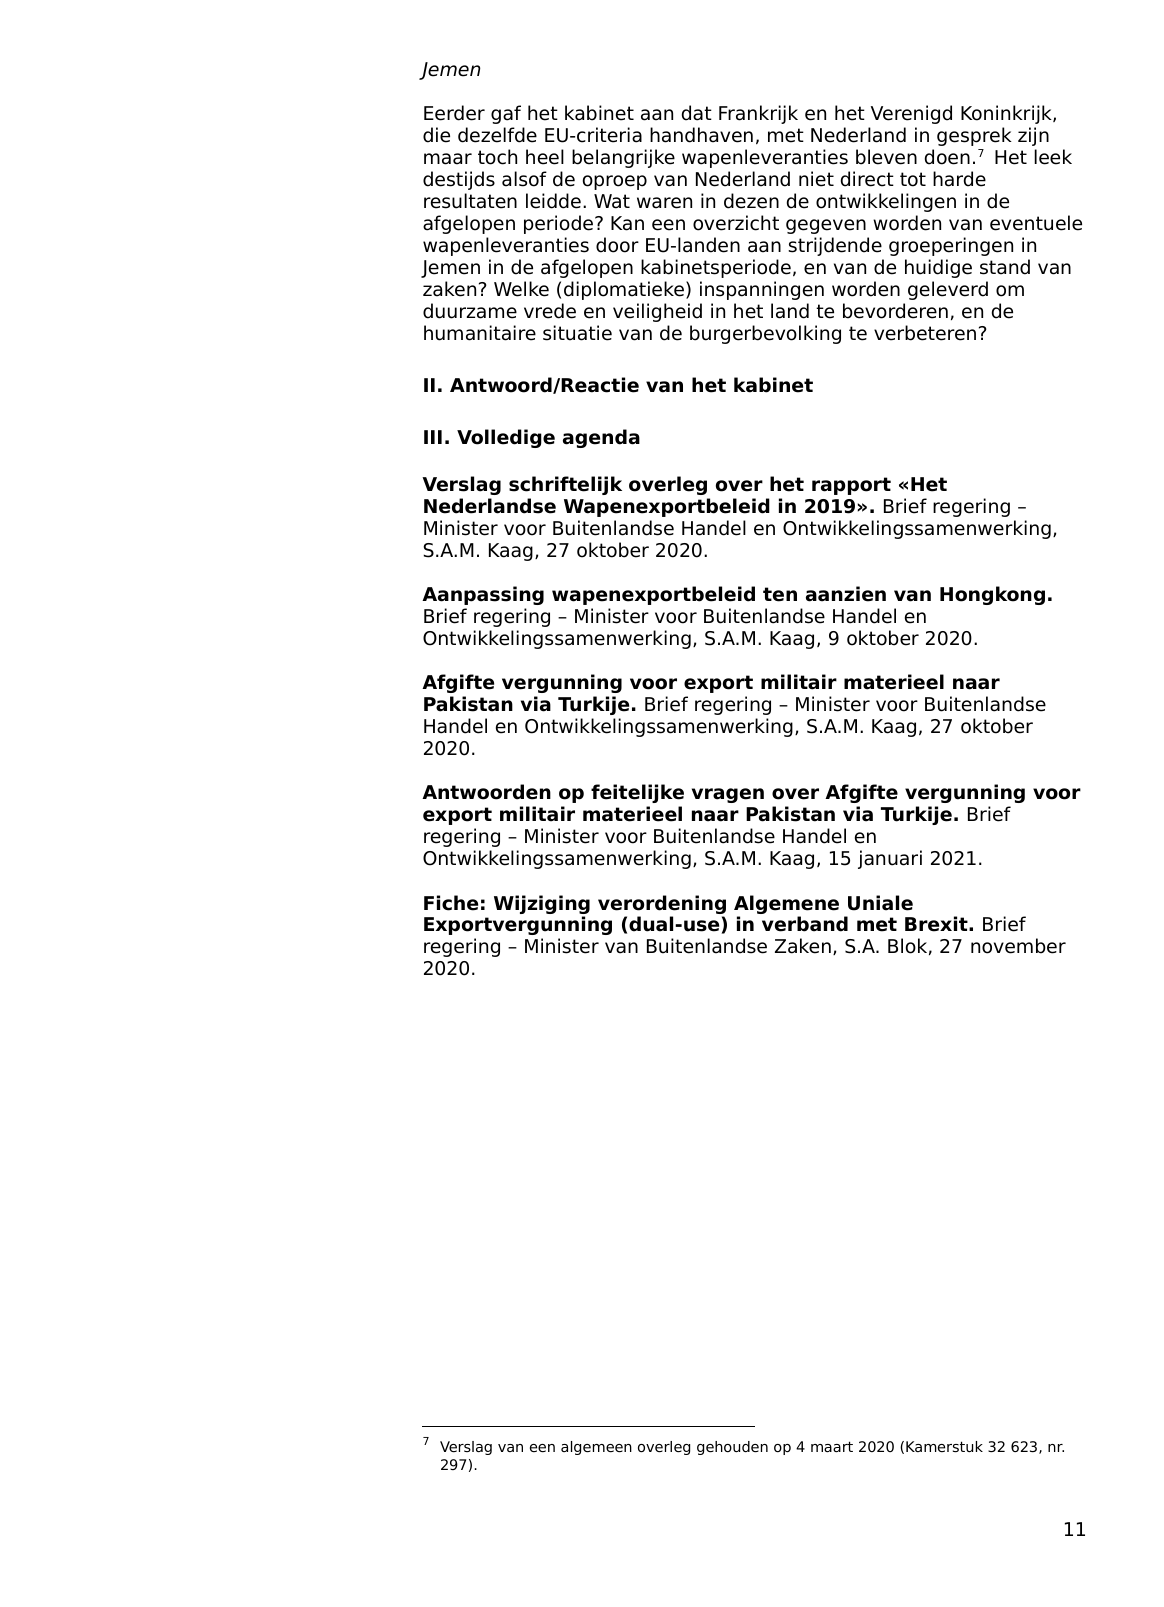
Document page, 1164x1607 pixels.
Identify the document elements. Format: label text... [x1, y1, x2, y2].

subtitle III. Volledige agenda [422, 427, 1087, 449]
text Antwoorden op feitelijke vragen over Afgifte vergunning voor export militair materieel naar Pakistan via Turkije. Brief regering – Minister voor Buitenlandse Handel en Ontwikkelingssamenwerking, S.A.M. Kaag, 15 januari 2021. [422, 782, 1087, 870]
subtitle Jemen [422, 59, 1087, 81]
text Fiche: Wijziging verordening Algemene Uniale Exportvergunning (dual-use) in verband met Brexit. Brief regering – Minister van Buitenlandse Zaken, S.A. Blok, 27 november 2020. [422, 892, 1087, 980]
text Eerder gaf het kabinet aan dat Frankrijk en het Verenigd Koninkrijk, die dezelfde EU-criteria handhaven, met Nederland in gesprek zijn maar toch heel belangrijke wapenleveranties bleven doen. Het leek destijds alsof de oproep van Nederland niet direct tot harde resultaten leidde. Wat waren in dezen de ontwikkelingen in de afgelopen periode? Kan een overzicht gegeven worden van eventuele wapenleveranties door EU-landen aan strijdende groeperingen in Jemen in de afgelopen kabinetsperiode, en van de huidige stand van zaken? Welke (diplomatieke) inspanningen worden geleverd om duurzame vrede en veiligheid in het land te bevorderen, en de humanitaire situatie van de burgerbevolking te verbeteren? [422, 103, 1087, 345]
text Aanpassing wapenexportbeleid ten aanzien van Hongkong. Brief regering – Minister voor Buitenlandse Handel en Ontwikkelingssamenwerking, S.A.M. Kaag, 9 oktober 2020. [422, 584, 1087, 650]
text Afgifte vergunning voor export militair materieel naar Pakistan via Turkije. Brief regering – Minister voor Buitenlandse Handel en Ontwikkelingssamenwerking, S.A.M. Kaag, 27 oktober 2020. [422, 672, 1087, 760]
text Verslag schriftelijk overleg over het rapport «Het Nederlandse Wapenexportbeleid in 2019». Brief regering – Minister voor Buitenlandse Handel en Ontwikkelingssamenwerking, S.A.M. Kaag, 27 oktober 2020. [422, 474, 1087, 562]
subtitle II. Antwoord/Reactie van het kabinet [422, 375, 1087, 397]
text Verslag van een algemeen overleg gehouden op 4 maart 2020 (Kamerstuk 32 623, nr. 297). [422, 1435, 1087, 1474]
